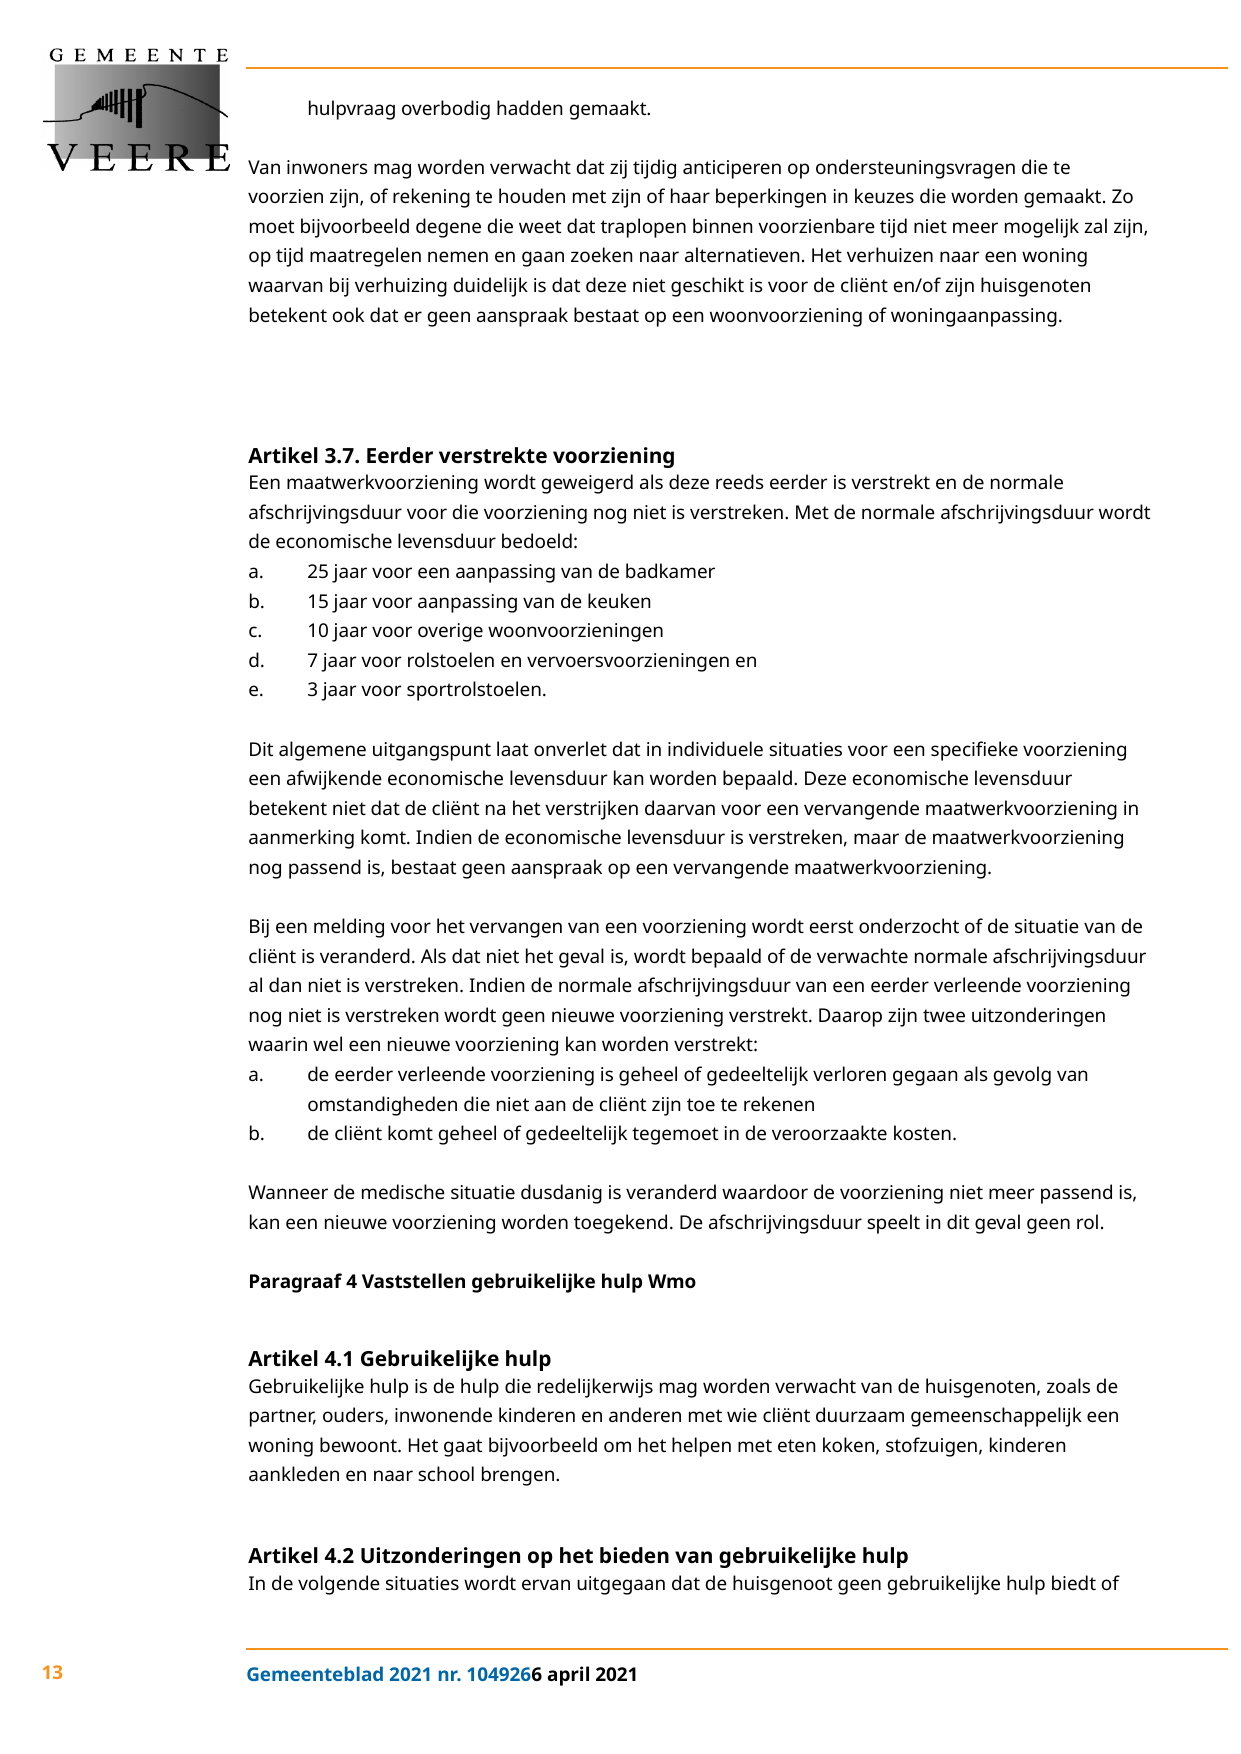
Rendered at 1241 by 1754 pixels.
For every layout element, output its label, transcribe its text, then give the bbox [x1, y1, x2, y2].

list de eerder verleende voorziening is geheel of gedeeltelijk verloren gegaan als gevolg van omstandigheden die niet aan de cliënt zijn toe te rekenen [248, 1061, 1152, 1116]
text Dit algemene uitgangspunt laat onverlet dat in individuele situaties voor een specifieke voorziening een afwijkende economische levensduur kan worden bepaald. Deze economische levensduur betekent niet dat de cliënt na het verstrijken daarvan voor een vervangende maatwerkvoorziening in aanmerking komt. Indien de economische levensduur is verstreken, maar de maatwerkvoorziening nog passend is, bestaat geen aanspraak op een vervangende maatwerkvoorziening. [248, 736, 1152, 880]
text Van inwoners mag worden verwacht dat zij tijdig anticiperen op ondersteuningsvragen die te voorzien zijn, of rekening te houden met zijn of haar beperkingen in keuzes die worden gemaakt. Zo moet bijvoorbeeld degene die weet dat traplopen binnen voorzienbare tijd niet meer mogelijk zal zijn, op tijd maatregelen nemen en gaan zoeken naar alternatieven. Het verhuizen naar een woning waarvan bij verhuizing duidelijk is dat deze niet geschikt is voor de cliënt en/of zijn huisgenoten betekent ook dat er geen aanspraak bestaat op een woonvoorziening of woningaanpassing. [248, 154, 1152, 328]
list 25 jaar voor een aanpassing van de badkamer [248, 558, 1152, 584]
list de cliënt komt geheel of gedeeltelijk tegemoet in de veroorzaakte kosten. [248, 1120, 1152, 1146]
text Gebruikelijke hulp is de hulp die redelijkerwijs mag worden verwacht van de huisgenoten, zoals de partner, ouders, inwonende kinderen en anderen met wie cliënt duurzaam gemeenschappelijk een woning bewoont. Het gaat bijvoorbeeld om het helpen met eten koken, stofzuigen, kinderen aankleden en naar school brengen. [248, 1373, 1152, 1487]
text Artikel 3.7. Eerder verstrekte voorziening [248, 441, 1152, 469]
list 15 jaar voor aanpassing van de keuken [248, 588, 1152, 613]
list 10 jaar voor overige woonvoorzieningen [248, 617, 1152, 643]
text Artikel 4.1 Gebruikelijke hulp [248, 1344, 1152, 1373]
text Wanneer de medische situatie dusdanig is veranderd waardoor de voorziening niet meer passend is, kan een nieuwe voorziening worden toegekend. De afschrijvingsduur speelt in dit geval geen rol. [248, 1179, 1152, 1235]
text Artikel 4.2 Uitzonderingen op het bieden van gebruikelijke hulp [248, 1542, 1152, 1570]
text Een maatwerkvoorziening wordt geweigerd als deze reeds eerder is verstrekt en de normale afschrijvingsduur voor die voorziening nog niet is verstreken. Met de normale afschrijvingsduur wordt de economische levensduur bedoeld: [248, 469, 1152, 554]
list hulpvraag overbodig hadden gemaakt. [248, 95, 1152, 121]
text Paragraaf 4 Vaststellen gebruikelijke hulp Wmo [248, 1268, 1152, 1294]
list 3 jaar voor sportrolstoelen. [248, 677, 1152, 702]
text Bij een melding voor het vervangen van een voorziening wordt eerst onderzocht of de situatie van de cliënt is veranderd. Als dat niet het geval is, wordt bepaald of de verwachte normale afschrijvingsduur al dan niet is verstreken. Indien de normale afschrijvingsduur van een eerder verleende voorziening nog niet is verstreken wordt geen nieuwe voorziening verstrekt. Daarop zijn twee uitzonderingen waarin wel een nieuwe voorziening kan worden verstrekt: [248, 913, 1152, 1057]
text In de volgende situaties wordt ervan uitgegaan dat de huisgenoot geen gebruikelijke hulp biedt of [248, 1570, 1152, 1596]
picture [41, 47, 231, 172]
list 7 jaar voor rolstoelen en vervoersvoorzieningen en [248, 647, 1152, 673]
